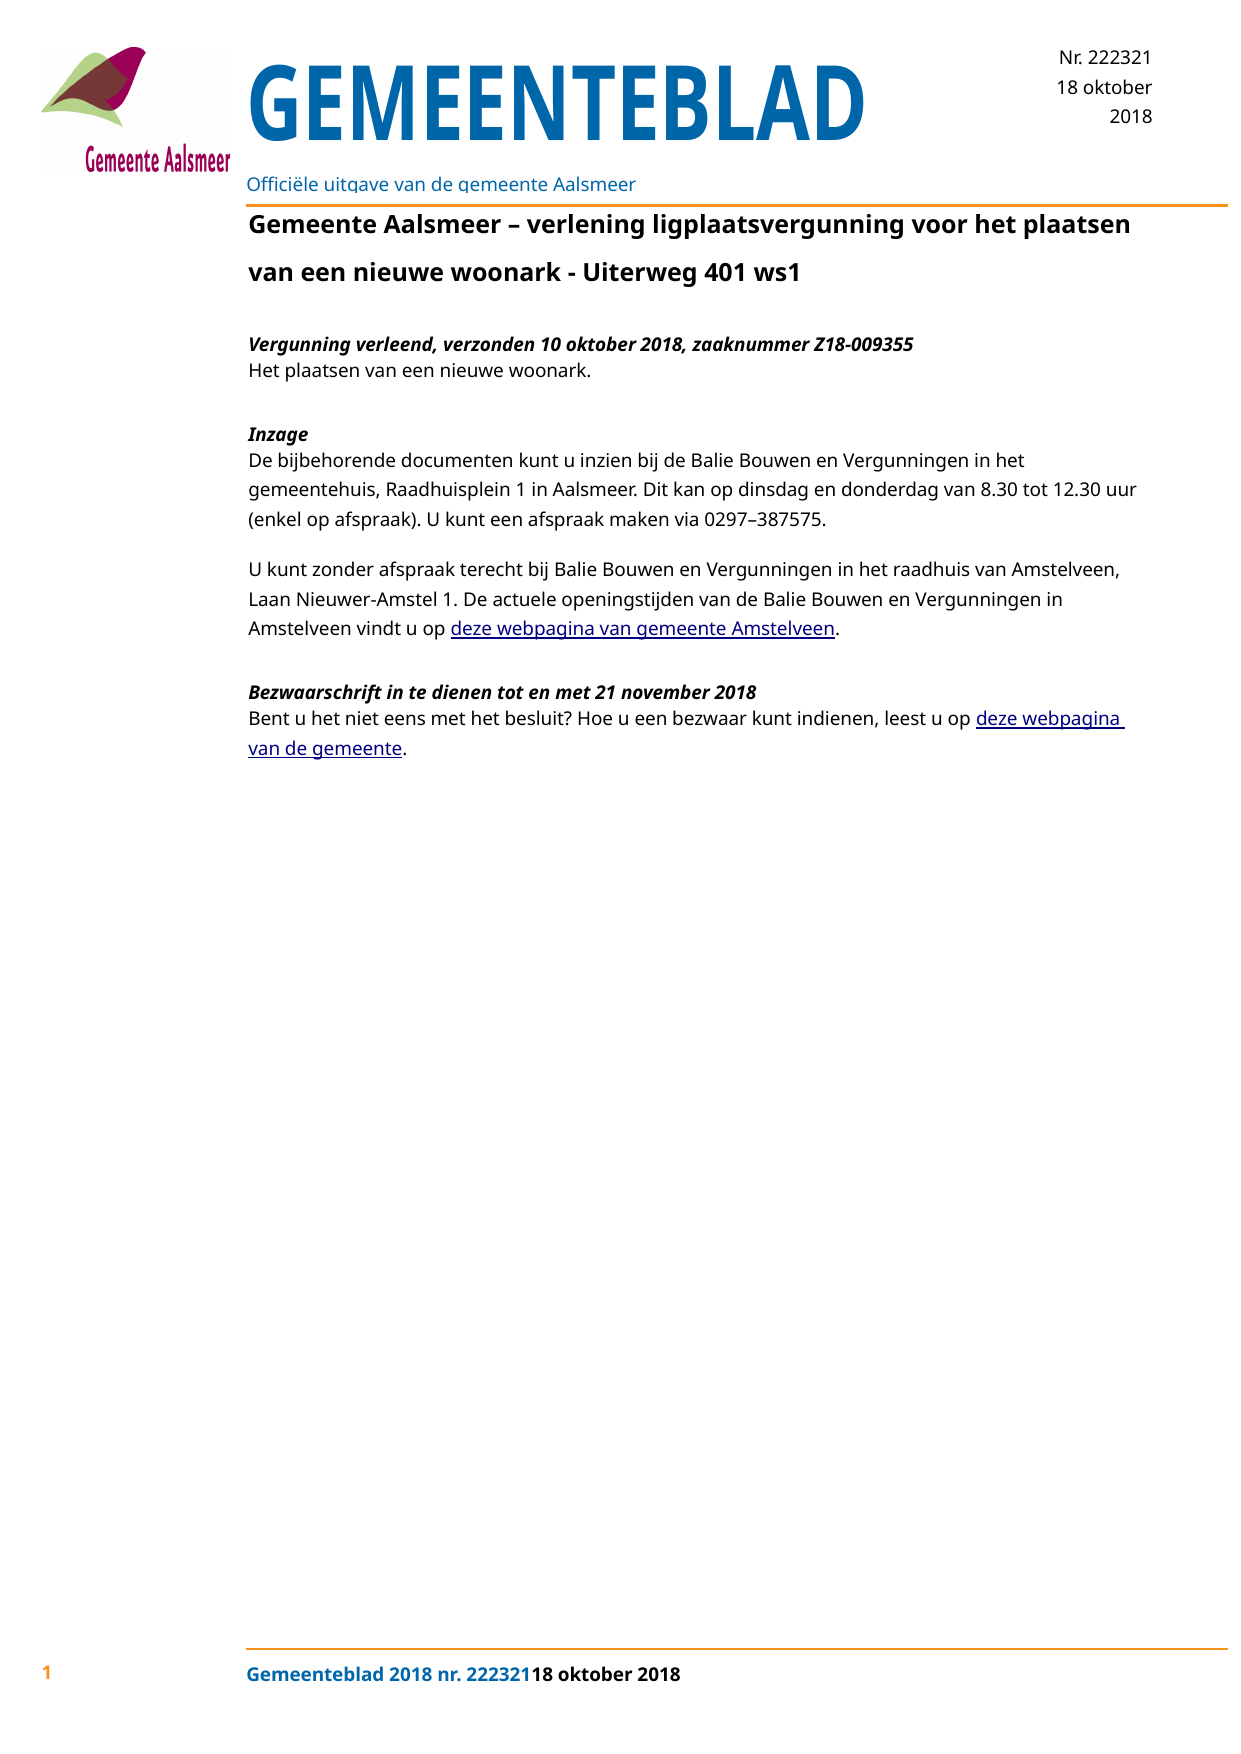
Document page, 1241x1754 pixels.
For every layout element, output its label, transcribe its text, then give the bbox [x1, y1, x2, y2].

text Bent u het niet eens met het besluit? Hoe u een bezwaar kunt indienen, leest u op deze webpagina van de gemeente. [248, 705, 1152, 761]
picture [41, 47, 231, 172]
text De bijbehorende documenten kunt u inzien bij de Balie Bouwen en Vergunningen in het gemeentehuis, Raadhuisplein 1 in Aalsmeer. Dit kan op dinsdag en donderdag van 8.30 tot 12.30 uur (enkel op afspraak). U kunt een afspraak maken via 0297–387575. [248, 447, 1152, 532]
text Inzage [248, 421, 1152, 447]
text Het plaatsen van een nieuwe woonark. [248, 357, 1152, 383]
text Bezwaarschrift in te dienen tot en met 21 november 2018 [248, 679, 1152, 705]
text U kunt zonder afspraak terecht bij Balie Bouwen en Vergunningen in het raadhuis van Amstelveen, Laan Nieuwer-Amstel 1. De actuele openingstijden van de Balie Bouwen en Vergunningen in Amstelveen vindt u op deze webpagina van gemeente Amstelveen. [248, 556, 1152, 641]
text Vergunning verleend, verzonden 10 oktober 2018, zaaknummer Z18-009355 [248, 331, 1152, 357]
text Gemeente Aalsmeer – verlening ligplaatsvergunning voor het plaatsen van een nieuwe woonark - Uiterweg 401 ws1 [248, 207, 1152, 288]
